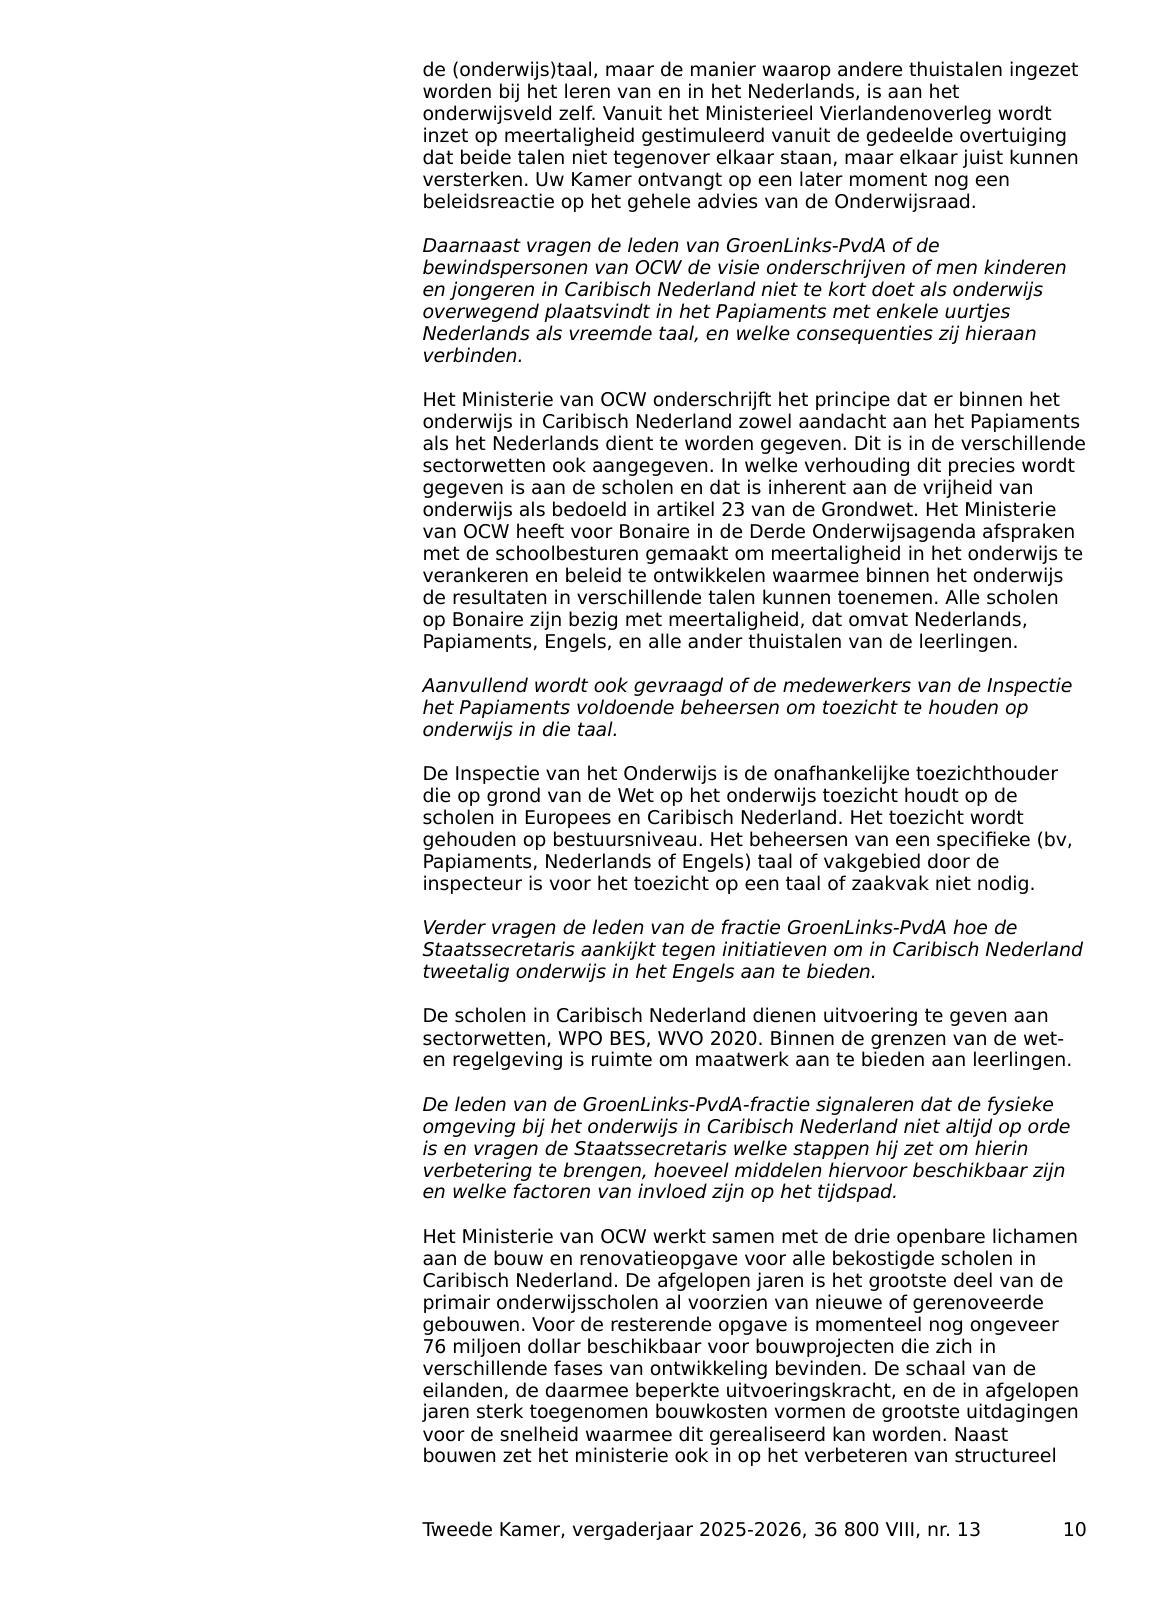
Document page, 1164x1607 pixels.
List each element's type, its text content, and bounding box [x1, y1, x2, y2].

text Verder vragen de leden van de fractie GroenLinks-PvdA hoe de Staatssecretaris aankijkt tegen initiatieven om in Caribisch Nederland tweetalig onderwijs in het Engels aan te bieden. [422, 917, 1087, 983]
text de (onderwijs)taal, maar de manier waarop andere thuistalen ingezet worden bij het leren van en in het Nederlands, is aan het onderwijsveld zelf. Vanuit het Ministerieel Vierlandenoverleg wordt inzet op meertaligheid gestimuleerd vanuit de gedeelde overtuiging dat beide talen niet tegenover elkaar staan, maar elkaar juist kunnen versterken. Uw Kamer ontvangt op een later moment nog een beleidsreactie op het gehele advies van de Onderwijsraad. [422, 59, 1087, 213]
text De leden van de GroenLinks-PvdA-fractie signaleren dat de fysieke omgeving bij het onderwijs in Caribisch Nederland niet altijd op orde is en vragen de Staatssecretaris welke stappen hij zet om hierin verbetering te brengen, hoeveel middelen hiervoor beschikbaar zijn en welke factoren van invloed zijn op het tijdspad. [422, 1093, 1087, 1203]
text Daarnaast vragen de leden van GroenLinks-PvdA of de bewindspersonen van OCW de visie onderschrijven of men kinderen en jongeren in Caribisch Nederland niet te kort doet als onderwijs overwegend plaatsvindt in het Papiaments met enkele uurtjes Nederlands als vreemde taal, en welke consequenties zij hieraan verbinden. [422, 235, 1087, 367]
text Aanvullend wordt ook gevraagd of de medewerkers van de Inspectie het Papiaments voldoende beheersen om toezicht te houden op onderwijs in die taal. [422, 675, 1087, 741]
text Het Ministerie van OCW onderschrijft het principe dat er binnen het onderwijs in Caribisch Nederland zowel aandacht aan het Papiaments als het Nederlands dient te worden gegeven. Dit is in de verschillende sectorwetten ook aangegeven. In welke verhouding dit precies wordt gegeven is aan de scholen en dat is inherent aan de vrijheid van onderwijs als bedoeld in artikel 23 van de Grondwet. Het Ministerie van OCW heeft voor Bonaire in de Derde Onderwijsagenda afspraken met de schoolbesturen gemaakt om meertaligheid in het onderwijs te verankeren en beleid te ontwikkelen waarmee binnen het onderwijs de resultaten in verschillende talen kunnen toenemen. Alle scholen op Bonaire zijn bezig met meertaligheid, dat omvat Nederlands, Papiaments, Engels, en alle ander thuistalen van de leerlingen. [422, 389, 1087, 653]
text De scholen in Caribisch Nederland dienen uitvoering te geven aan sectorwetten, WPO BES, WVO 2020. Binnen de grenzen van de wet- en regelgeving is ruimte om maatwerk aan te bieden aan leerlingen. [422, 1005, 1087, 1071]
text Het Ministerie van OCW werkt samen met de drie openbare lichamen aan de bouw en renovatieopgave voor alle bekostigde scholen in Caribisch Nederland. De afgelopen jaren is het grootste deel van de primair onderwijsscholen al voorzien van nieuwe of gerenoveerde gebouwen. Voor de resterende opgave is momenteel nog ongeveer 76 miljoen dollar beschikbaar voor bouwprojecten die zich in verschillende fases van ontwikkeling bevinden. De schaal van de eilanden, de daarmee beperkte uitvoeringskracht, en de in afgelopen jaren sterk toegenomen bouwkosten vormen de grootste uitdagingen voor de snelheid waarmee dit gerealiseerd kan worden. Naast bouwen zet het ministerie ook in op het verbeteren van structureel [422, 1226, 1087, 1467]
text De Inspectie van het Onderwijs is de onafhankelijke toezichthouder die op grond van de Wet op het onderwijs toezicht houdt op de scholen in Europees en Caribisch Nederland. Het toezicht wordt gehouden op bestuursniveau. Het beheersen van een specifieke (bv, Papiaments, Nederlands of Engels) taal of vakgebied door de inspecteur is voor het toezicht op een taal of zaakvak niet nodig. [422, 763, 1087, 895]
